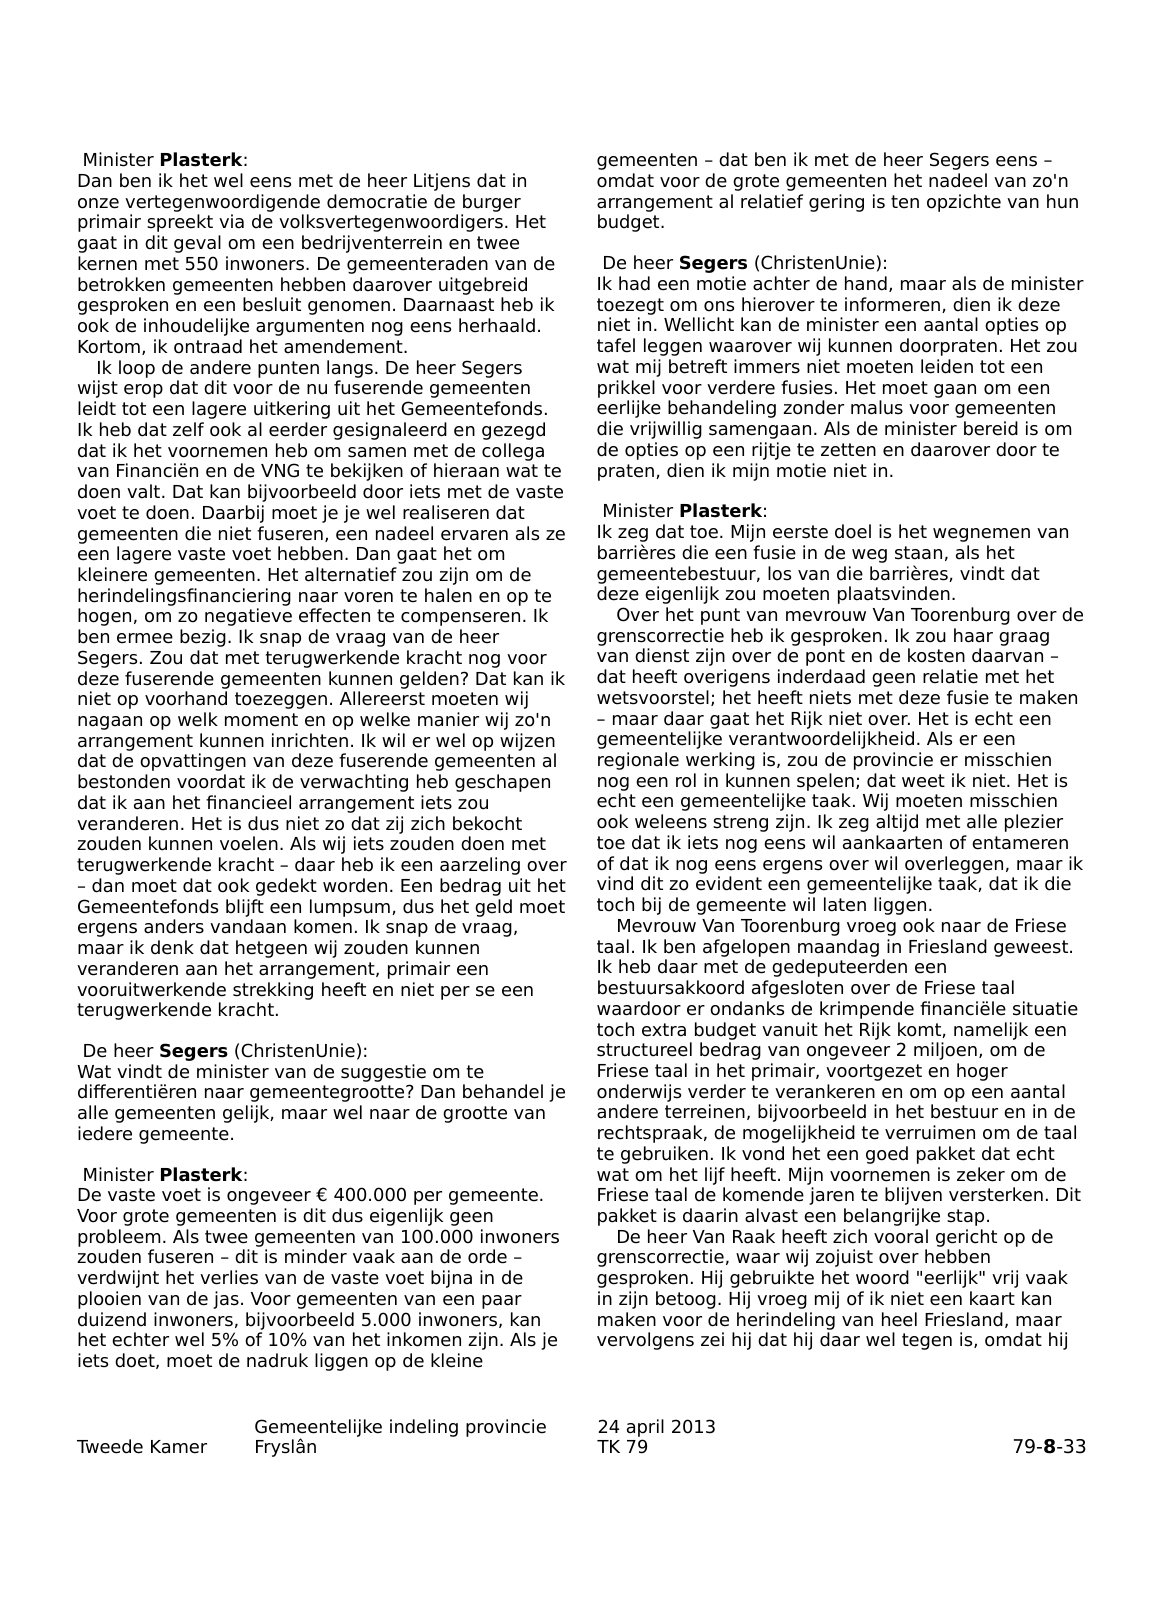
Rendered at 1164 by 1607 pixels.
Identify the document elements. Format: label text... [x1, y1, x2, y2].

text De heer Segers (ChristenUnie): [596, 253, 1087, 274]
text Wat vindt de minister van de suggestie om te differentiëren naar gemeentegrootte? Dan behandel je alle gemeenten gelijk, maar wel naar de grootte van iedere gemeente. [77, 1062, 567, 1144]
text gemeenten – dat ben ik met de heer Segers eens – omdat voor de grote gemeenten het nadeel van zo'n arrangement al relatief gering is ten opzichte van hun budget. [596, 150, 1087, 233]
text Minister Plasterk: [77, 1164, 567, 1185]
text Ik zeg dat toe. Mijn eerste doel is het wegnemen van barrières die een fusie in de weg staan, als het gemeentebestuur, los van die barrières, vindt dat deze eigenlijk zou moeten plaatsvinden. [596, 522, 1087, 605]
text De vaste voet is ongeveer € 400.000 per gemeente. Voor grote gemeenten is dit dus eigenlijk geen probleem. Als twee gemeenten van 100.000 inwoners zouden fuseren – dit is minder vaak aan de orde – verdwijnt het verlies van de vaste voet bijna in de plooien van de jas. Voor gemeenten van een paar duizend inwoners, bijvoorbeeld 5.000 inwoners, kan het echter wel 5% of 10% van het inkomen zijn. Als je iets doet, moet de nadruk liggen op de kleine [77, 1185, 567, 1372]
text Ik had een motie achter de hand, maar als de minister toezegt om ons hierover te informeren, dien ik deze niet in. Wellicht kan de minister een aantal opties op tafel leggen waarover wij kunnen doorpraten. Het zou wat mij betreft immers niet moeten leiden tot een prikkel voor verdere fusies. Het moet gaan om een eerlijke behandeling zonder malus voor gemeenten die vrijwillig samengaan. Als de minister bereid is om de opties op een rijtje te zetten en daarover door te praten, dien ik mijn motie niet in. [596, 274, 1087, 481]
text Over het punt van mevrouw Van Toorenburg over de grenscorrectie heb ik gesproken. Ik zou haar graag van dienst zijn over de pont en de kosten daarvan – dat heeft overigens inderdaad geen relatie met het wetsvoorstel; het heeft niets met deze fusie te maken – maar daar gaat het Rijk niet over. Het is echt een gemeentelijke verantwoordelijkheid. Als er een regionale werking is, zou de provincie er misschien nog een rol in kunnen spelen; dat weet ik niet. Het is echt een gemeentelijke taak. Wij moeten misschien ook weleens streng zijn. Ik zeg altijd met alle plezier toe dat ik iets nog eens wil aankaarten of entameren of dat ik nog eens ergens over wil overleggen, maar ik vind dit zo evident een gemeentelijke taak, dat ik die toch bij de gemeente wil laten liggen. [596, 605, 1087, 916]
text De heer Segers (ChristenUnie): [77, 1041, 567, 1062]
text Mevrouw Van Toorenburg vroeg ook naar de Friese taal. Ik ben afgelopen maandag in Friesland geweest. Ik heb daar met de gedeputeerden een bestuursakkoord afgesloten over de Friese taal waardoor er ondanks de krimpende financiële situatie toch extra budget vanuit het Rijk komt, namelijk een structureel bedrag van ongeveer 2 miljoen, om de Friese taal in het primair, voortgezet en hoger onderwijs verder te verankeren en om op een aantal andere terreinen, bijvoorbeeld in het bestuur en in de rechtspraak, de mogelijkheid te verruimen om de taal te gebruiken. Ik vond het een goed pakket dat echt wat om het lijf heeft. Mijn voornemen is zeker om de Friese taal de komende jaren te blijven versterken. Dit pakket is daarin alvast een belangrijke stap. [596, 916, 1087, 1227]
text De heer Van Raak heeft zich vooral gericht op de grenscorrectie, waar wij zojuist over hebben gesproken. Hij gebruikte het woord "eerlijk" vrij vaak in zijn betoog. Hij vroeg mij of ik niet een kaart kan maken voor de herindeling van heel Friesland, maar vervolgens zei hij dat hij daar wel tegen is, omdat hij [596, 1227, 1087, 1351]
text Ik loop de andere punten langs. De heer Segers wijst erop dat dit voor de nu fuserende gemeenten leidt tot een lagere uitkering uit het Gemeentefonds. Ik heb dat zelf ook al eerder gesignaleerd en gezegd dat ik het voornemen heb om samen met de collega van Financiën en de VNG te bekijken of hieraan wat te doen valt. Dat kan bijvoorbeeld door iets met de vaste voet te doen. Daarbij moet je je wel realiseren dat gemeenten die niet fuseren, een nadeel ervaren als ze een lagere vaste voet hebben. Dan gaat het om kleinere gemeenten. Het alternatief zou zijn om de herindelingsfinanciering naar voren te halen en op te hogen, om zo negatieve effecten te compenseren. Ik ben ermee bezig. Ik snap de vraag van de heer Segers. Zou dat met terugwerkende kracht nog voor deze fuserende gemeenten kunnen gelden? Dat kan ik niet op voorhand toezeggen. Allereerst moeten wij nagaan op welk moment en op welke manier wij zo'n arrangement kunnen inrichten. Ik wil er wel op wijzen dat de opvattingen van deze fuserende gemeenten al bestonden voordat ik de verwachting heb geschapen dat ik aan het financieel arrangement iets zou veranderen. Het is dus niet zo dat zij zich bekocht zouden kunnen voelen. Als wij iets zouden doen met terugwerkende kracht – daar heb ik een aarzeling over – dan moet dat ook gedekt worden. Een bedrag uit het Gemeentefonds blijft een lumpsum, dus het geld moet ergens anders vandaan komen. Ik snap de vraag, maar ik denk dat hetgeen wij zouden kunnen veranderen aan het arrangement, primair een vooruitwerkende strekking heeft en niet per se een terugwerkende kracht. [77, 357, 567, 1021]
text Minister Plasterk: [596, 501, 1087, 522]
text Dan ben ik het wel eens met de heer Litjens dat in onze vertegenwoordigende democratie de burger primair spreekt via de volksvertegenwoordigers. Het gaat in dit geval om een bedrijventerrein en twee kernen met 550 inwoners. De gemeenteraden van de betrokken gemeenten hebben daarover uitgebreid gesproken en een besluit genomen. Daarnaast heb ik ook de inhoudelijke argumenten nog eens herhaald. Kortom, ik ontraad het amendement. [77, 171, 567, 357]
text Minister Plasterk: [77, 150, 567, 171]
